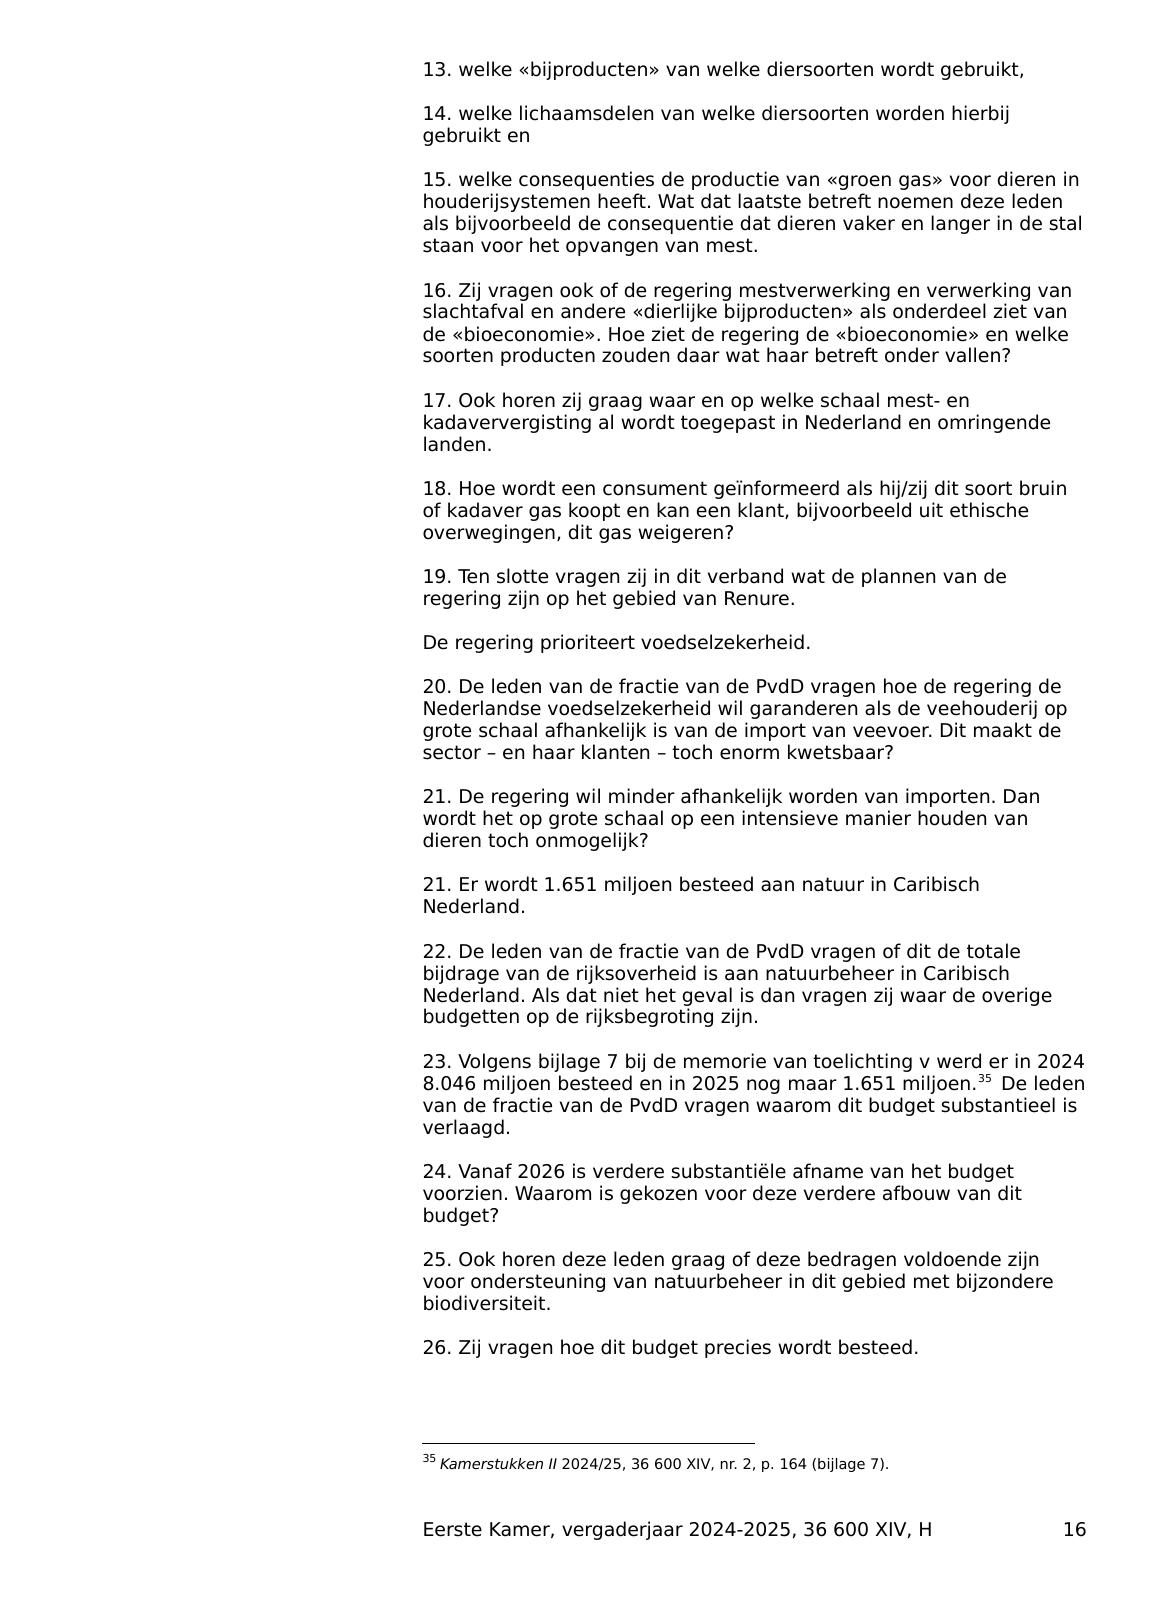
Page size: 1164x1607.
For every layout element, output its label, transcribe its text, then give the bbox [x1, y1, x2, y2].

text 25. Ook horen deze leden graag of deze bedragen voldoende zijn voor ondersteuning van natuurbeheer in dit gebied met bijzondere biodiversiteit. [422, 1249, 1087, 1315]
text 15. welke consequenties de productie van «groen gas» voor dieren in houderijsystemen heeft. Wat dat laatste betreft noemen deze leden als bijvoorbeeld de consequentie dat dieren vaker en langer in de stal staan voor het opvangen van mest. [422, 169, 1087, 257]
text 24. Vanaf 2026 is verdere substantiële afname van het budget voorzien. Waarom is gekozen voor deze verdere afbouw van dit budget? [422, 1161, 1087, 1227]
text 19. Ten slotte vragen zij in dit verband wat de plannen van de regering zijn op het gebied van Renure. [422, 566, 1087, 610]
text 26. Zij vragen hoe dit budget precies wordt besteed. [422, 1337, 1087, 1359]
text Kamerstukken II 2024/25, 36 600 XIV, nr. 2, p. 164 (bijlage 7). [422, 1452, 1087, 1474]
text De regering prioriteert voedselzekerheid. [422, 632, 1087, 654]
text 21. De regering wil minder afhankelijk worden van importen. Dan wordt het op grote schaal op een intensieve manier houden van dieren toch onmogelijk? [422, 786, 1087, 852]
text 23. Volgens bijlage 7 bij de memorie van toelichting v werd er in 2024 8.046 miljoen besteed en in 2025 nog maar 1.651 miljoen. De leden van de fractie van de PvdD vragen waarom dit budget substantieel is verlaagd. [422, 1051, 1087, 1138]
text 16. Zij vragen ook of de regering mestverwerking en verwerking van slachtafval en andere «dierlijke bijproducten» als onderdeel ziet van de «bioeconomie». Hoe ziet de regering de «bioeconomie» en welke soorten producten zouden daar wat haar betreft onder vallen? [422, 279, 1087, 367]
text 18. Hoe wordt een consument geïnformeerd als hij/zij dit soort bruin of kadaver gas koopt en kan een klant, bijvoorbeeld uit ethische overwegingen, dit gas weigeren? [422, 478, 1087, 544]
text 17. Ook horen zij graag waar en op welke schaal mest- en kadaververgisting al wordt toegepast in Nederland en omringende landen. [422, 389, 1087, 456]
text 22. De leden van de fractie van de PvdD vragen of dit de totale bijdrage van de rijksoverheid is aan natuurbeheer in Caribisch Nederland. Als dat niet het geval is dan vragen zij waar de overige budgetten op de rijksbegroting zijn. [422, 941, 1087, 1028]
text 21. Er wordt 1.651 miljoen besteed aan natuur in Caribisch Nederland. [422, 874, 1087, 918]
text 20. De leden van de fractie van de PvdD vragen hoe de regering de Nederlandse voedselzekerheid wil garanderen als de veehouderij op grote schaal afhankelijk is van de import van veevoer. Dit maakt de sector – en haar klanten – toch enorm kwetsbaar? [422, 676, 1087, 764]
text 14. welke lichaamsdelen van welke diersoorten worden hierbij gebruikt en [422, 103, 1087, 147]
text 13. welke «bijproducten» van welke diersoorten wordt gebruikt, [422, 59, 1087, 81]
